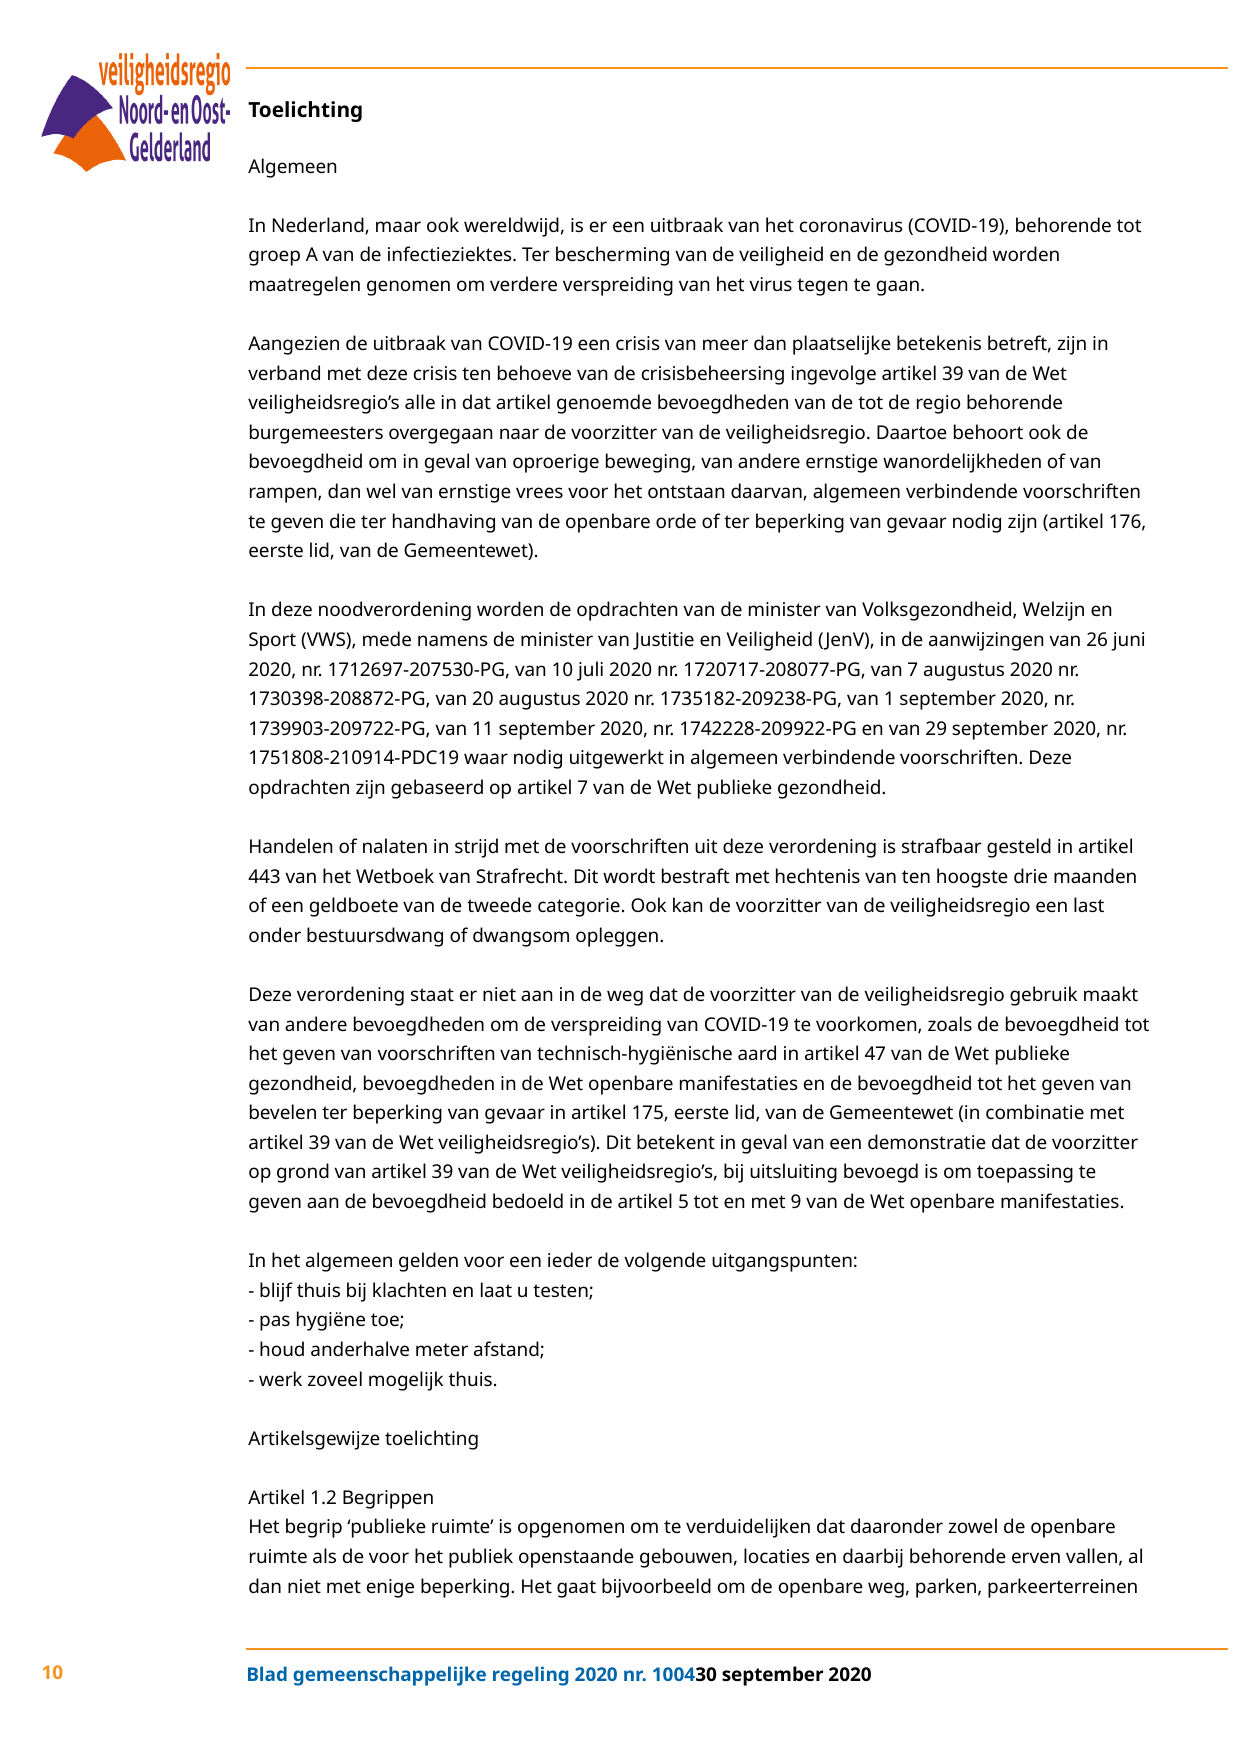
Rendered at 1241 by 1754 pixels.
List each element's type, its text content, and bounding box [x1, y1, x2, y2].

text Toelichting [248, 95, 1152, 123]
text - werk zoveel mogelijk thuis. [248, 1366, 1152, 1392]
text Handelen of nalaten in strijd met de voorschriften uit deze verordening is strafbaar gesteld in artikel 443 van het Wetboek van Strafrecht. Dit wordt bestraft met hechtenis van ten hoogste drie maanden of een geldboete van de tweede categorie. Ook kan de voorzitter van de veiligheidsregio een last onder bestuursdwang of dwangsom opleggen. [248, 833, 1152, 948]
text In Nederland, maar ook wereldwijd, is er een uitbraak van het coronavirus (COVID-19), behorende tot groep A van de infectieziektes. Ter bescherming van de veiligheid en de gezondheid worden maatregelen genomen om verdere verspreiding van het virus tegen te gaan. [248, 212, 1152, 297]
text In deze noodverordening worden de opdrachten van de minister van Volksgezondheid, Welzijn en Sport (VWS), mede namens de minister van Justitie en Veiligheid (JenV), in de aanwijzingen van 26 juni 2020, nr. 1712697-207530-PG, van 10 juli 2020 nr. 1720717-208077-PG, van 7 augustus 2020 nr. 1730398-208872-PG, van 20 augustus 2020 nr. 1735182-209238-PG, van 1 september 2020, nr. 1739903-209722-PG, van 11 september 2020, nr. 1742228-209922-PG en van 29 september 2020, nr. 1751808-210914-PDC19 waar nodig uitgewerkt in algemeen verbindende voorschriften. Deze opdrachten zijn gebaseerd op artikel 7 van de Wet publieke gezondheid. [248, 597, 1152, 800]
text - pas hygiëne toe; [248, 1307, 1152, 1332]
picture [41, 47, 231, 172]
text Het begrip ‘publieke ruimte’ is opgenomen om te verduidelijken dat daaronder zowel de openbare ruimte als de voor het publiek openstaande gebouwen, locaties en daarbij behorende erven vallen, al dan niet met enige beperking. Het gaat bijvoorbeeld om de openbare weg, parken, parkeerterreinen [248, 1514, 1152, 1599]
text Aangezien de uitbraak van COVID-19 een crisis van meer dan plaatselijke betekenis betreft, zijn in verband met deze crisis ten behoeve van de crisisbeheersing ingevolge artikel 39 van de Wet veiligheidsregio’s alle in dat artikel genoemde bevoegdheden van de tot de regio behorende burgemeesters overgegaan naar de voorzitter van de veiligheidsregio. Daartoe behoort ook de bevoegdheid om in geval van oproerige beweging, van andere ernstige wanordelijkheden of van rampen, dan wel van ernstige vrees voor het ontstaan daarvan, algemeen verbindende voorschriften te geven die ter handhaving van de openbare orde of ter beperking van gevaar nodig zijn (artikel 176, eerste lid, van de Gemeentewet). [248, 330, 1152, 563]
text - blijf thuis bij klachten en laat u testen; [248, 1277, 1152, 1303]
text Artikelsgewijze toelichting [248, 1425, 1152, 1451]
text Algemeen [248, 153, 1152, 179]
text In het algemeen gelden voor een ieder de volgende uitgangspunten: [248, 1247, 1152, 1273]
text Deze verordening staat er niet aan in de weg dat de voorzitter van de veiligheidsregio gebruik maakt van andere bevoegdheden om de verspreiding van COVID-19 te voorkomen, zoals de bevoegdheid tot het geven van voorschriften van technisch-hygiënische aard in artikel 47 van de Wet publieke gezondheid, bevoegdheden in de Wet openbare manifestaties en de bevoegdheid tot het geven van bevelen ter beperking van gevaar in artikel 175, eerste lid, van de Gemeentewet (in combinatie met artikel 39 van de Wet veiligheidsregio’s). Dit betekent in geval van een demonstratie dat de voorzitter op grond van artikel 39 van de Wet veiligheidsregio’s, bij uitsluiting bevoegd is om toepassing te geven aan de bevoegdheid bedoeld in de artikel 5 tot en met 9 van de Wet openbare manifestaties. [248, 981, 1152, 1214]
text Artikel 1.2 Begrippen [248, 1484, 1152, 1510]
text - houd anderhalve meter afstand; [248, 1336, 1152, 1362]
